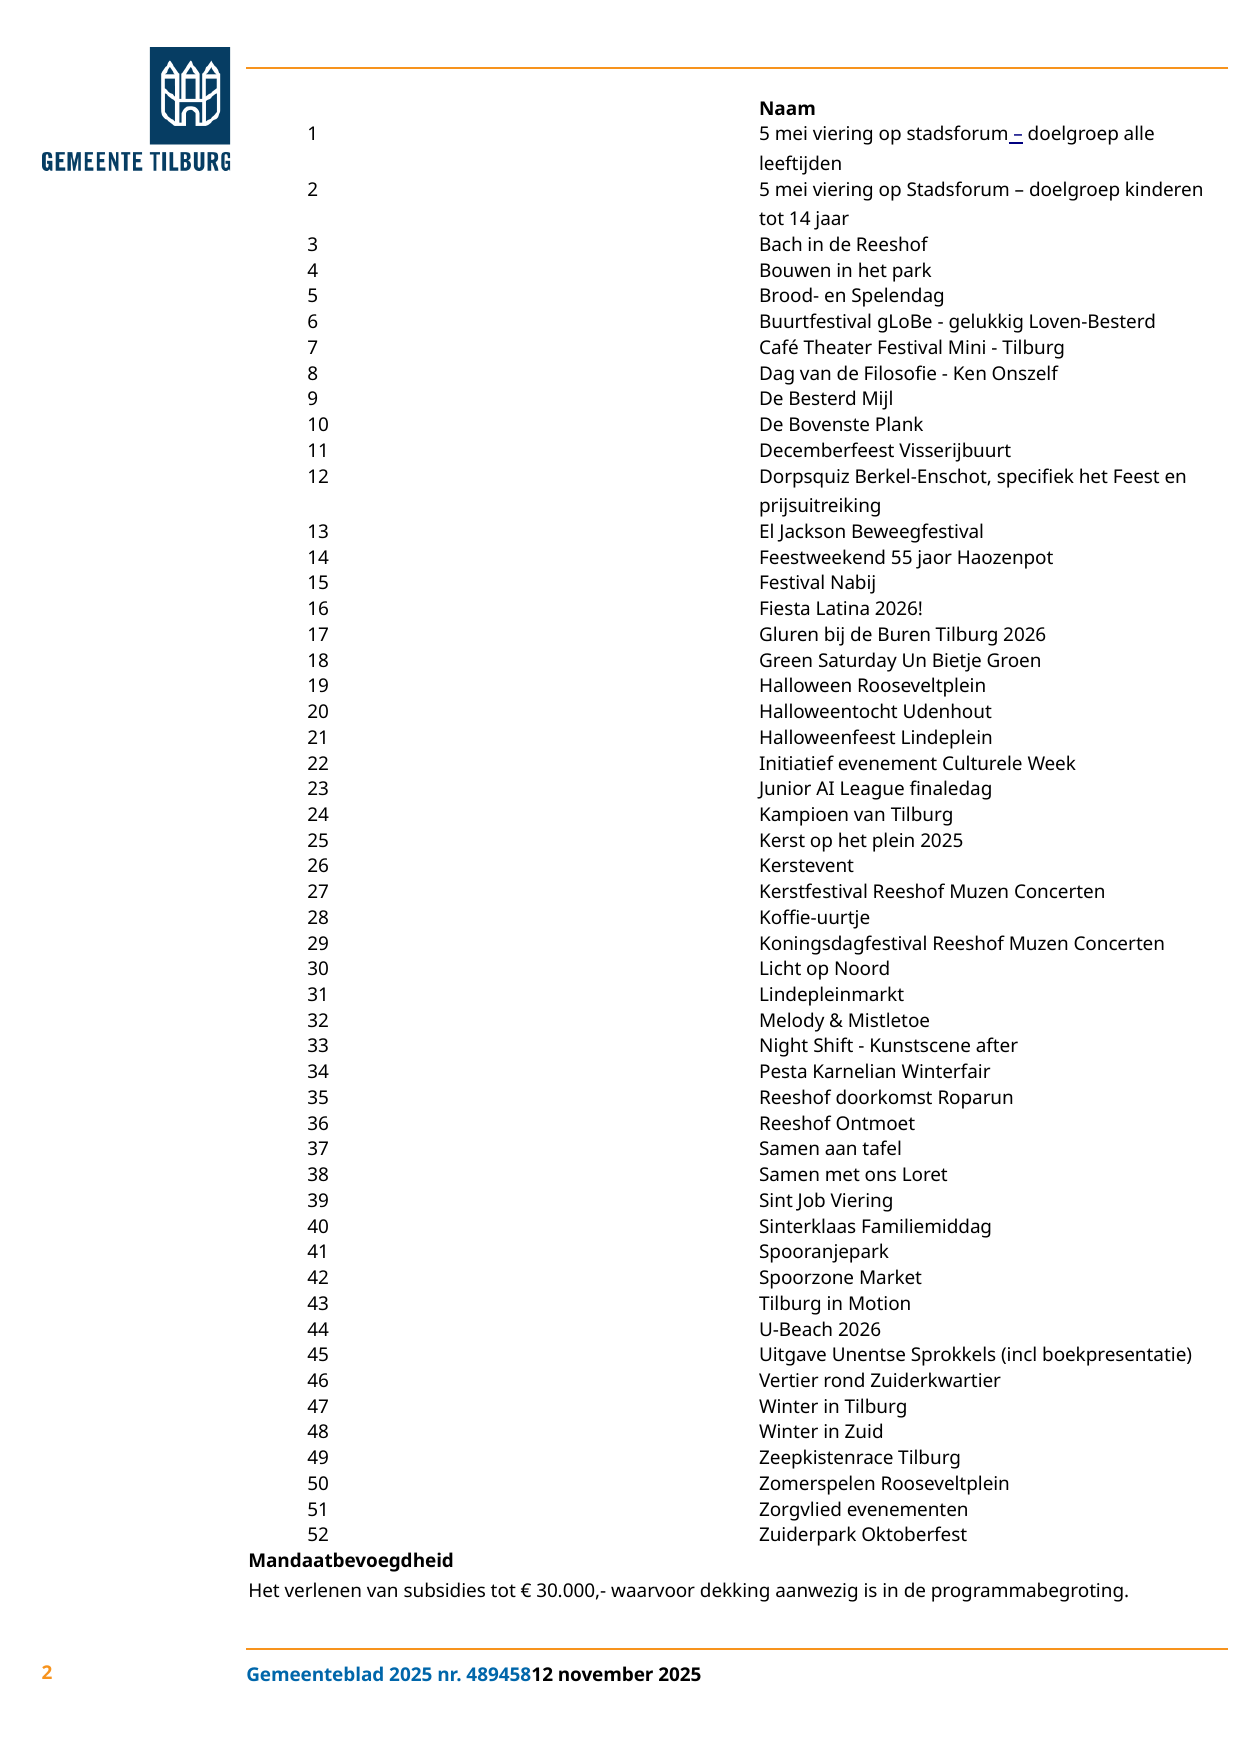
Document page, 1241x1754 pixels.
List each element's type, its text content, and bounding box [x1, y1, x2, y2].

table_cell 11 [307, 437, 759, 463]
table_cell 10 [307, 411, 759, 437]
table_cell Dorpsquiz Berkel-Enschot, specifiek het Feest en prijsuitreiking [759, 463, 1211, 518]
table_cell Zorgvlied evenementen [759, 1496, 1211, 1522]
table_cell 38 [307, 1161, 759, 1187]
table_cell 44 [307, 1316, 759, 1341]
table_cell 35 [307, 1084, 759, 1110]
table_cell 21 [307, 724, 759, 750]
table_cell 50 [307, 1470, 759, 1496]
table_cell Licht op Noord [759, 956, 1211, 981]
table_cell Winter in Tilburg [759, 1393, 1211, 1419]
table_cell Kerstevent [759, 853, 1211, 878]
table_cell 22 [307, 750, 759, 775]
table_cell Decemberfeest Visserijbuurt [759, 437, 1211, 463]
table_cell Samen aan tafel [759, 1136, 1211, 1161]
table_cell 1 [307, 121, 759, 176]
table_cell 30 [307, 956, 759, 981]
table_cell De Besterd Mijl [759, 386, 1211, 411]
table_cell 46 [307, 1367, 759, 1393]
table_cell 17 [307, 621, 759, 647]
table_cell Zeepkistenrace Tilburg [759, 1444, 1211, 1470]
table_cell Buurtfestival gLoBe - gelukkig Loven-Besterd [759, 309, 1211, 334]
table_cell 43 [307, 1290, 759, 1316]
table_cell 31 [307, 981, 759, 1007]
table_cell 12 [307, 463, 759, 518]
table_cell 37 [307, 1136, 759, 1161]
table_cell Koningsdagfestival Reeshof Muzen Concerten [759, 930, 1211, 956]
table_cell 24 [307, 801, 759, 827]
table_cell El Jackson Beweegfestival [759, 518, 1211, 544]
table_cell Kerst op het plein 2025 [759, 827, 1211, 853]
table_cell Vertier rond Zuiderkwartier [759, 1367, 1211, 1393]
table_cell Green Saturday Un Bietje Groen [759, 647, 1211, 672]
table_cell Festival Nabij [759, 570, 1211, 595]
table_cell Zuiderpark Oktoberfest [759, 1522, 1211, 1547]
table_cell 18 [307, 647, 759, 672]
table_cell Night Shift - Kunstscene after [759, 1033, 1211, 1058]
table_cell 2 [307, 176, 759, 231]
table_cell 41 [307, 1239, 759, 1264]
table_cell 45 [307, 1341, 759, 1367]
table_cell 3 [307, 231, 759, 257]
text Mandaatbevoegdheid [248, 1547, 1152, 1573]
table_header [307, 95, 759, 121]
table_cell Koffie-uurtje [759, 904, 1211, 930]
table_cell Brood- en Spelendag [759, 283, 1211, 308]
table_cell Spooranjepark [759, 1239, 1211, 1264]
table_cell Halloween Rooseveltplein [759, 673, 1211, 698]
table_cell 26 [307, 853, 759, 878]
table_cell 4 [307, 257, 759, 283]
table_cell 14 [307, 544, 759, 569]
table_cell 6 [307, 309, 759, 334]
table_cell 28 [307, 904, 759, 930]
table_cell Café Theater Festival Mini - Tilburg [759, 334, 1211, 360]
table_cell Winter in Zuid [759, 1419, 1211, 1444]
table_cell Gluren bij de Buren Tilburg 2026 [759, 621, 1211, 647]
table_cell Tilburg in Motion [759, 1290, 1211, 1316]
table_cell 9 [307, 386, 759, 411]
table_cell 32 [307, 1007, 759, 1033]
picture [41, 47, 231, 172]
table_cell 49 [307, 1444, 759, 1470]
table_header Naam [759, 95, 1211, 121]
table_cell Zomerspelen Rooseveltplein [759, 1470, 1211, 1496]
table_cell Halloweentocht Udenhout [759, 698, 1211, 724]
table_cell Melody & Mistletoe [759, 1007, 1211, 1033]
table_cell Uitgave Unentse Sprokkels (incl boekpresentatie) [759, 1341, 1211, 1367]
table_cell 48 [307, 1419, 759, 1444]
table_cell 19 [307, 673, 759, 698]
table_cell Bouwen in het park [759, 257, 1211, 283]
table_cell 39 [307, 1187, 759, 1213]
table_cell Sinterklaas Familiemiddag [759, 1213, 1211, 1238]
table_cell 42 [307, 1264, 759, 1290]
table_cell 20 [307, 698, 759, 724]
table_cell Junior AI League finaledag [759, 775, 1211, 801]
table_cell 47 [307, 1393, 759, 1419]
table_cell 51 [307, 1496, 759, 1522]
table_cell Reeshof doorkomst Roparun [759, 1084, 1211, 1110]
table_cell 40 [307, 1213, 759, 1238]
table_cell Samen met ons Loret [759, 1161, 1211, 1187]
table_cell 36 [307, 1110, 759, 1136]
table_cell U-Beach 2026 [759, 1316, 1211, 1341]
table_cell Reeshof Ontmoet [759, 1110, 1211, 1136]
table_cell Pesta Karnelian Winterfair [759, 1059, 1211, 1084]
table_cell 5 mei viering op stadsforum – doelgroep alle leeftijden [759, 121, 1211, 176]
table_cell Initiatief evenement Culturele Week [759, 750, 1211, 775]
table_cell Halloweenfeest Lindeplein [759, 724, 1211, 750]
table_cell Dag van de Filosofie - Ken Onszelf [759, 360, 1211, 386]
table_cell Fiesta Latina 2026! [759, 595, 1211, 621]
table_cell 7 [307, 334, 759, 360]
table_cell Sint Job Viering [759, 1187, 1211, 1213]
table_cell 34 [307, 1059, 759, 1084]
table_cell 52 [307, 1522, 759, 1547]
table_cell 29 [307, 930, 759, 956]
table_cell Kerstfestival Reeshof Muzen Concerten [759, 878, 1211, 904]
table_cell 27 [307, 878, 759, 904]
table_cell 33 [307, 1033, 759, 1058]
table_cell 16 [307, 595, 759, 621]
table_cell 15 [307, 570, 759, 595]
table_cell 5 mei viering op Stadsforum – doelgroep kinderen tot 14 jaar [759, 176, 1211, 231]
text Het verlenen van subsidies tot € 30.000,- waarvoor dekking aanwezig is in de programmabegroting. [248, 1577, 1152, 1603]
table_cell 25 [307, 827, 759, 853]
table_cell 13 [307, 518, 759, 544]
table_cell Feestweekend 55 jaor Haozenpot [759, 544, 1211, 569]
table_cell 23 [307, 775, 759, 801]
table_cell Bach in de Reeshof [759, 231, 1211, 257]
table_cell De Bovenste Plank [759, 411, 1211, 437]
table_cell 8 [307, 360, 759, 386]
table_cell 5 [307, 283, 759, 308]
table_cell Kampioen van Tilburg [759, 801, 1211, 827]
table_cell Lindepleinmarkt [759, 981, 1211, 1007]
table_cell Spoorzone Market [759, 1264, 1211, 1290]
